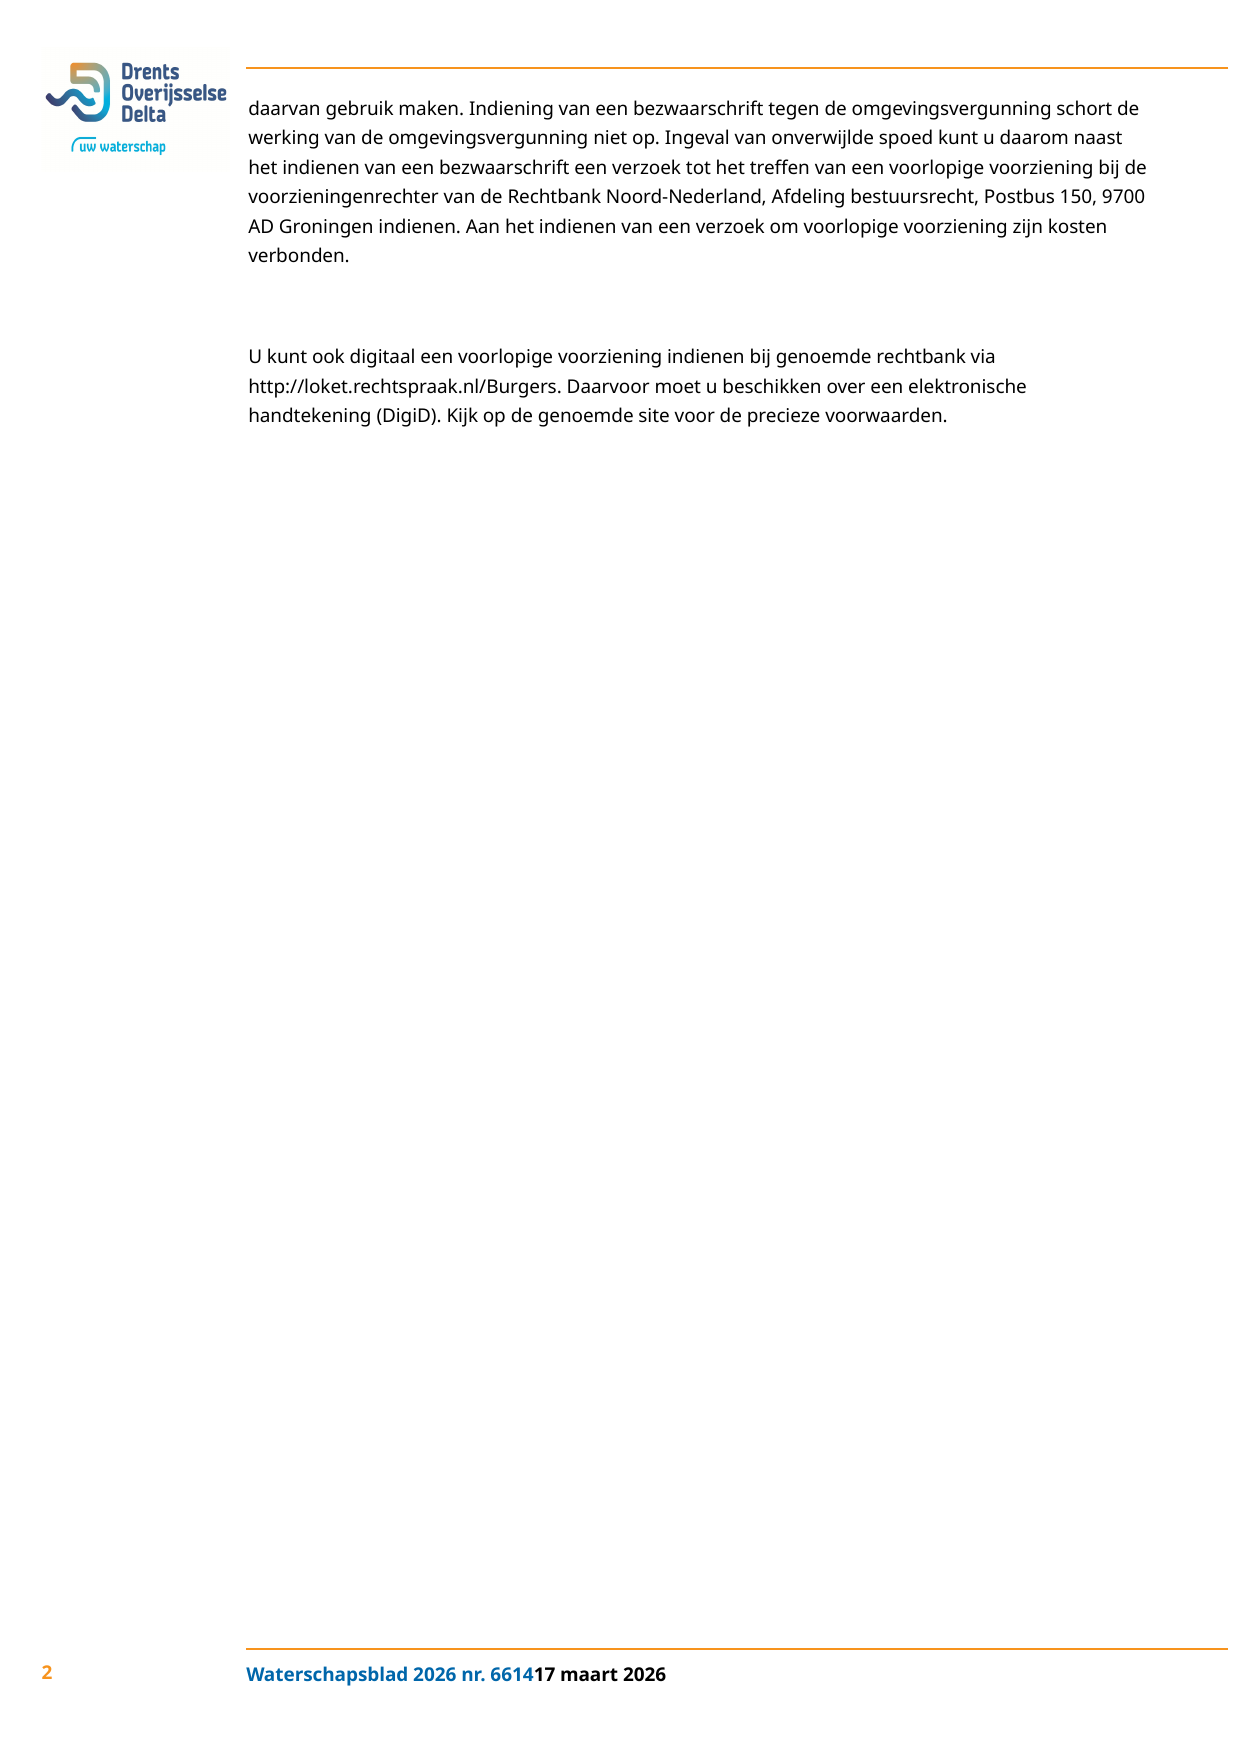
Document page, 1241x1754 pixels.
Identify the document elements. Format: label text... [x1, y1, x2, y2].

picture [41, 47, 231, 172]
text daarvan gebruik maken. Indiening van een bezwaarschrift tegen de omgevingsvergunning schort de werking van de omgevingsvergunning niet op. Ingeval van onverwijlde spoed kunt u daarom naast het indienen van een bezwaarschrift een verzoek tot het treffen van een voorlopige voorziening bij de voorzieningenrechter van de Rechtbank Noord-Nederland, Afdeling bestuursrecht, Postbus 150, 9700 AD Groningen indienen. Aan het indienen van een verzoek om voorlopige voorziening zijn kosten verbonden. [248, 95, 1152, 268]
text U kunt ook digitaal een voorlopige voorziening indienen bij genoemde rechtbank via http://loket.rechtspraak.nl/Burgers. Daarvoor moet u beschikken over een elektronische handtekening (DigiD). Kijk op de genoemde site voor de precieze voorwaarden. [248, 343, 1152, 428]
